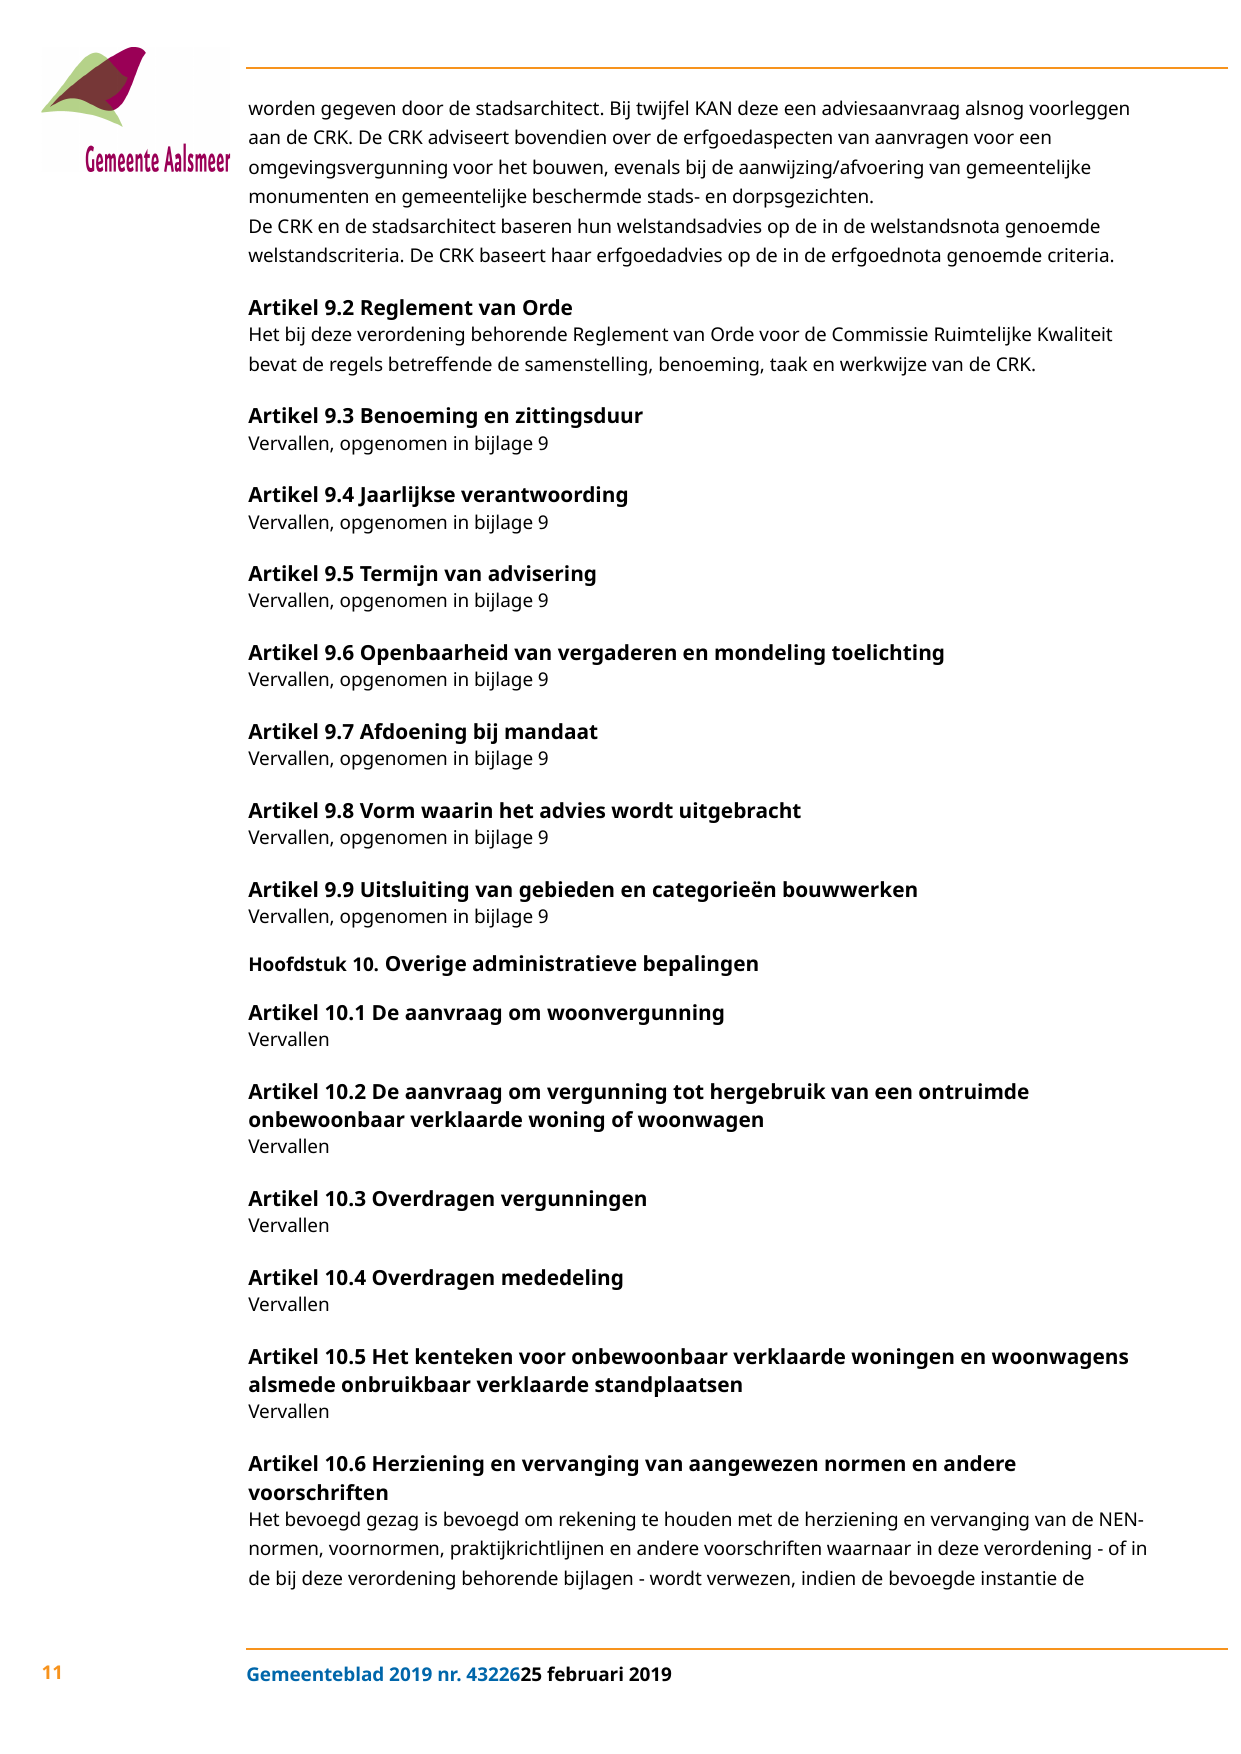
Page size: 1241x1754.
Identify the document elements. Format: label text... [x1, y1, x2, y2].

text Vervallen, opgenomen in bijlage 9 [248, 588, 1152, 613]
text Vervallen, opgenomen in bijlage 9 [248, 509, 1152, 534]
text Artikel 9.4 Jaarlijkse verantwoording [248, 480, 1152, 509]
text Artikel 10.4 Overdragen mededeling [248, 1263, 1152, 1291]
text Artikel 9.5 Termijn van advisering [248, 559, 1152, 588]
text Vervallen, opgenomen in bijlage 9 [248, 824, 1152, 850]
text Artikel 9.7 Afdoening bij mandaat [248, 717, 1152, 745]
text Hoofdstuk 10. Overige administratieve bepalingen [248, 949, 1152, 977]
text Vervallen [248, 1213, 1152, 1238]
text Vervallen, opgenomen in bijlage 9 [248, 667, 1152, 692]
text Artikel 10.6 Herziening en vervanging van aangewezen normen en andere voorschriften [248, 1449, 1152, 1506]
text Artikel 9.2 Reglement van Orde [248, 293, 1152, 322]
text Artikel 10.1 De aanvraag om woonvergunning [248, 998, 1152, 1026]
text Vervallen [248, 1399, 1152, 1424]
text Artikel 10.3 Overdragen vergunningen [248, 1184, 1152, 1213]
text Artikel 9.3 Benoeming en zittingsduur [248, 402, 1152, 430]
text Artikel 10.2 De aanvraag om vergunning tot hergebruik van een ontruimde onbewoonbaar verklaarde woning of woonwagen [248, 1077, 1152, 1134]
text Vervallen, opgenomen in bijlage 9 [248, 745, 1152, 771]
text Vervallen, opgenomen in bijlage 9 [248, 430, 1152, 456]
text Artikel 9.6 Openbaarheid van vergaderen en mondeling toelichting [248, 638, 1152, 667]
text Artikel 10.5 Het kenteken voor onbewoonbaar verklaarde woningen en woonwagens alsmede onbruikbaar verklaarde standplaatsen [248, 1342, 1152, 1399]
text Vervallen, opgenomen in bijlage 9 [248, 903, 1152, 929]
text De CRK en de stadsarchitect baseren hun welstandsadvies op de in de welstandsnota genoemde welstandscriteria. De CRK baseert haar erfgoedadvies op de in de erfgoednota genoemde criteria. [248, 213, 1152, 268]
picture [41, 47, 231, 172]
text Vervallen [248, 1134, 1152, 1159]
text Vervallen [248, 1291, 1152, 1317]
text Vervallen [248, 1026, 1152, 1052]
text Het bevoegd gezag is bevoegd om rekening te houden met de herziening en vervanging van de NEN-normen, voornormen, praktijkrichtlijnen en andere voorschriften waarnaar in deze verordening - of in de bij deze verordening behorende bijlagen - wordt verwezen, indien de bevoegde instantie de [248, 1506, 1152, 1591]
text Artikel 9.9 Uitsluiting van gebieden en categorieën bouwwerken [248, 875, 1152, 903]
text Artikel 9.8 Vorm waarin het advies wordt uitgebracht [248, 796, 1152, 824]
text worden gegeven door de stadsarchitect. Bij twijfel KAN deze een adviesaanvraag alsnog voorleggen aan de CRK. De CRK adviseert bovendien over de erfgoedaspecten van aanvragen voor een omgevingsvergunning voor het bouwen, evenals bij de aanwijzing/afvoering van gemeentelijke monumenten en gemeentelijke beschermde stads- en dorpsgezichten. [248, 95, 1152, 209]
text Het bij deze verordening behorende Reglement van Orde voor de Commissie Ruimtelijke Kwaliteit bevat de regels betreffende de samenstelling, benoeming, taak en werkwijze van de CRK. [248, 322, 1152, 377]
